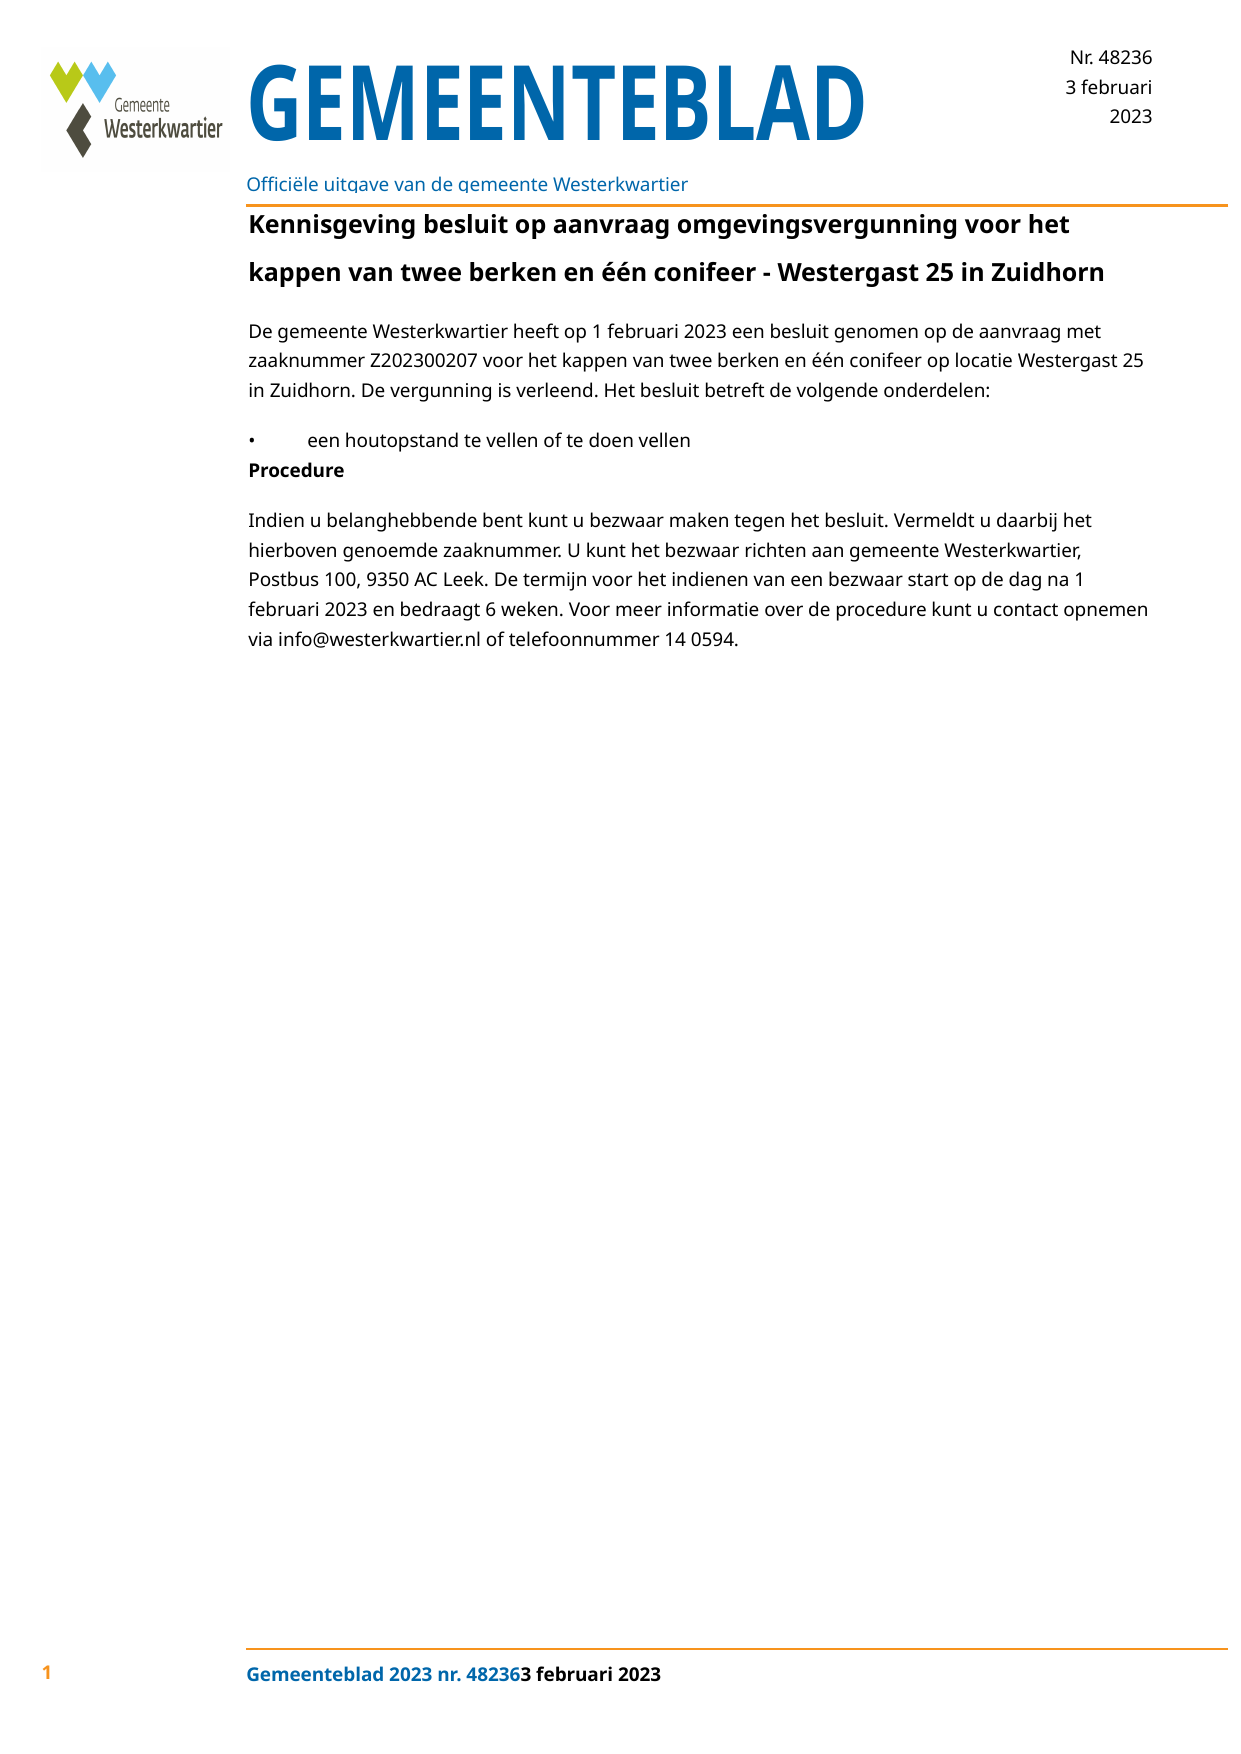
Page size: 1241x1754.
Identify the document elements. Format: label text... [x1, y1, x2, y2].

text De gemeente Westerkwartier heeft op 1 februari 2023 een besluit genomen op de aanvraag met zaaknummer Z202300207 voor het kappen van twee berken en één conifeer op locatie Westergast 25 in Zuidhorn. De vergunning is verleend. Het besluit betreft de volgende onderdelen: [248, 318, 1152, 403]
list een houtopstand te vellen of te doen vellen [248, 427, 1152, 453]
text Indien u belanghebbende bent kunt u bezwaar maken tegen het besluit. Vermeldt u daarbij het hierboven genoemde zaaknummer. U kunt het bezwaar richten aan gemeente Westerkwartier, Postbus 100, 9350 AC Leek. De termijn voor het indienen van een bezwaar start op de dag na 1 februari 2023 en bedraagt 6 weken. Voor meer informatie over de procedure kunt u contact opnemen via info@westerkwartier.nl of telefoonnummer 14 0594. [248, 507, 1152, 652]
picture [41, 47, 231, 172]
text Procedure [248, 457, 1152, 483]
text Kennisgeving besluit op aanvraag omgevingsvergunning voor het kappen van twee berken en één conifeer - Westergast 25 in Zuidhorn [248, 207, 1152, 288]
